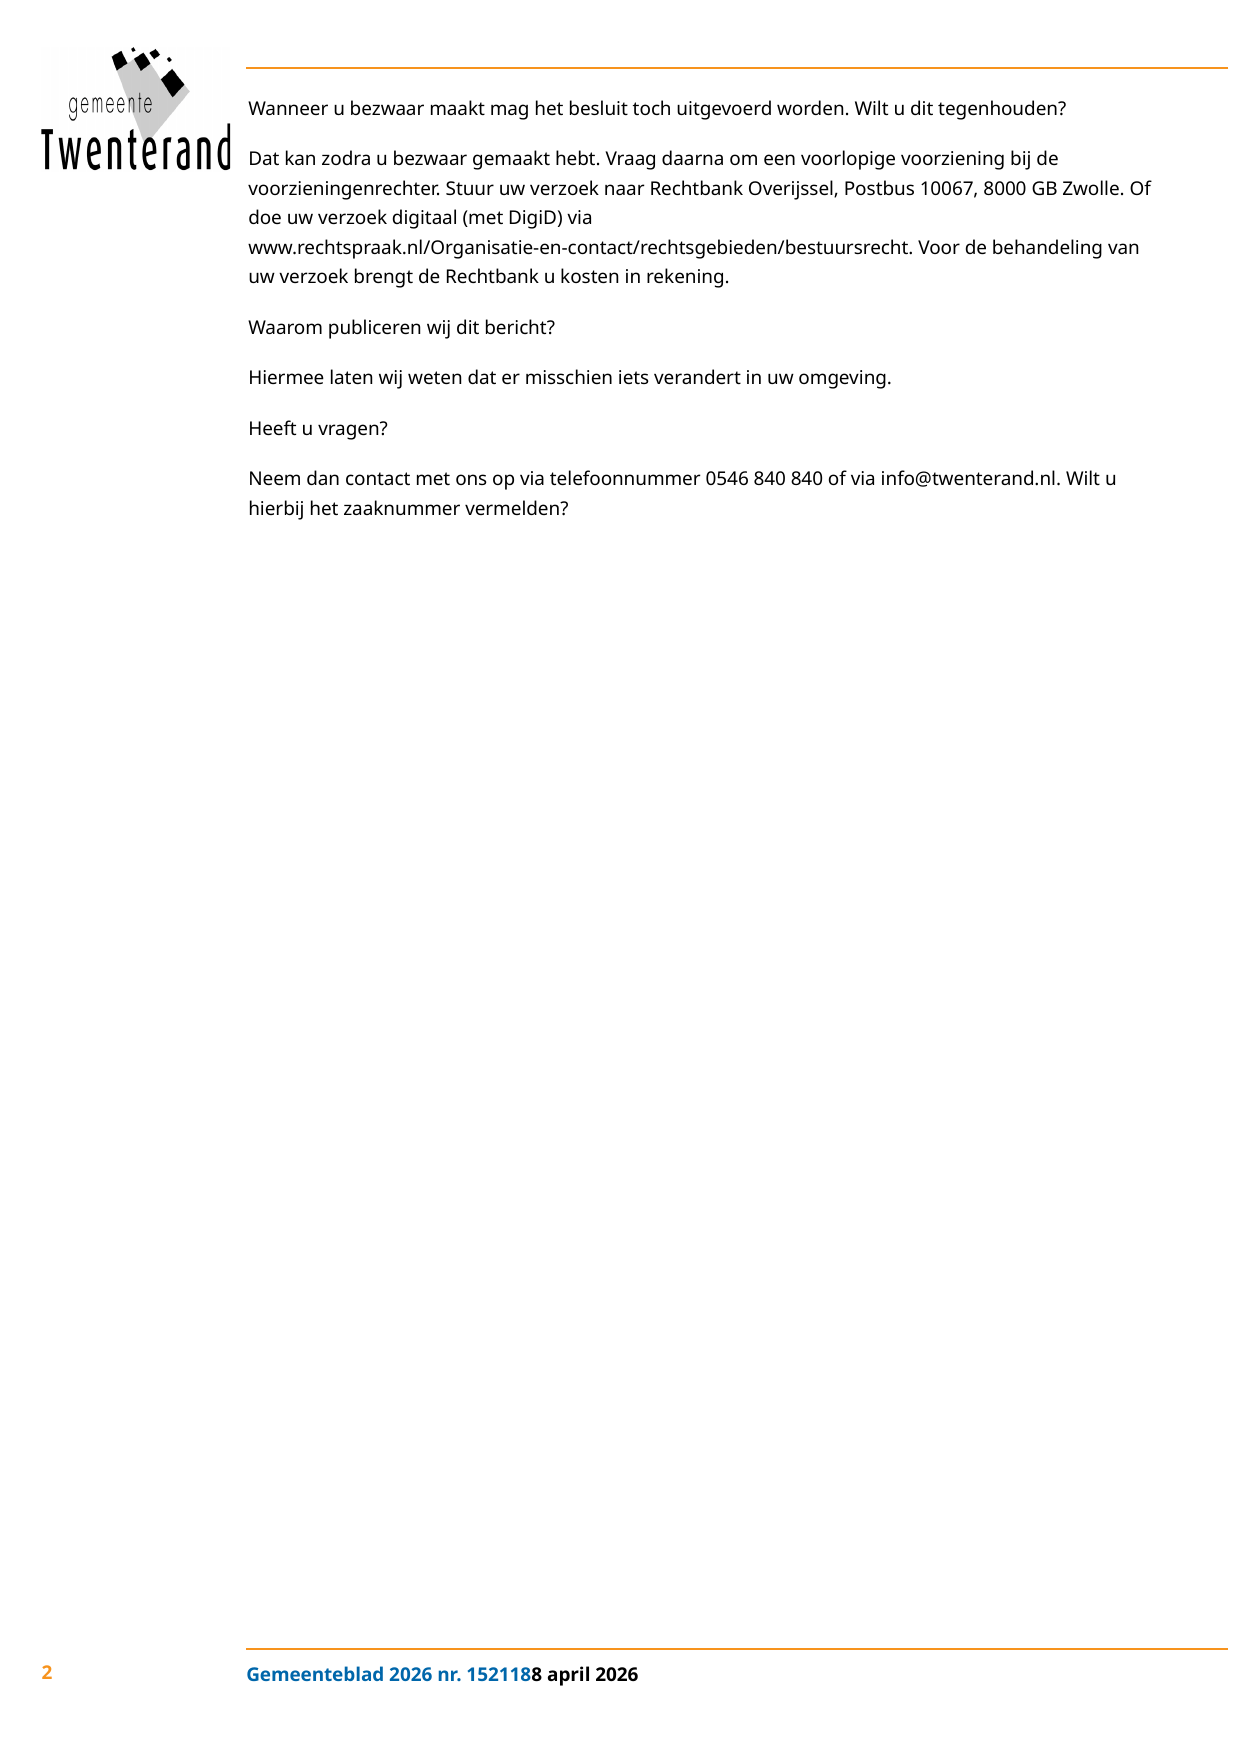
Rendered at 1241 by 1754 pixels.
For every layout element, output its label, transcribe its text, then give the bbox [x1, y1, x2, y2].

text Waarom publiceren wij dit bericht? [248, 314, 1152, 340]
text Neem dan contact met ons op via telefoonnummer 0546 840 840 of via info@twenterand.nl. Wilt u hierbij het zaaknummer vermelden? [248, 465, 1152, 521]
picture [41, 47, 231, 172]
text Heeft u vragen? [248, 415, 1152, 441]
text Dat kan zodra u bezwaar gemaakt hebt. Vraag daarna om een voorlopige voorziening bij de voorzieningenrechter. Stuur uw verzoek naar Rechtbank Overijssel, Postbus 10067, 8000 GB Zwolle. Of doe uw verzoek digitaal (met DigiD) via www.rechtspraak.nl/Organisatie-en-contact/rechtsgebieden/bestuursrecht. Voor de behandeling van uw verzoek brengt de Rechtbank u kosten in rekening. [248, 145, 1152, 289]
text Wanneer u bezwaar maakt mag het besluit toch uitgevoerd worden. Wilt u dit tegenhouden? [248, 95, 1152, 121]
text Hiermee laten wij weten dat er misschien iets verandert in uw omgeving. [248, 364, 1152, 390]
